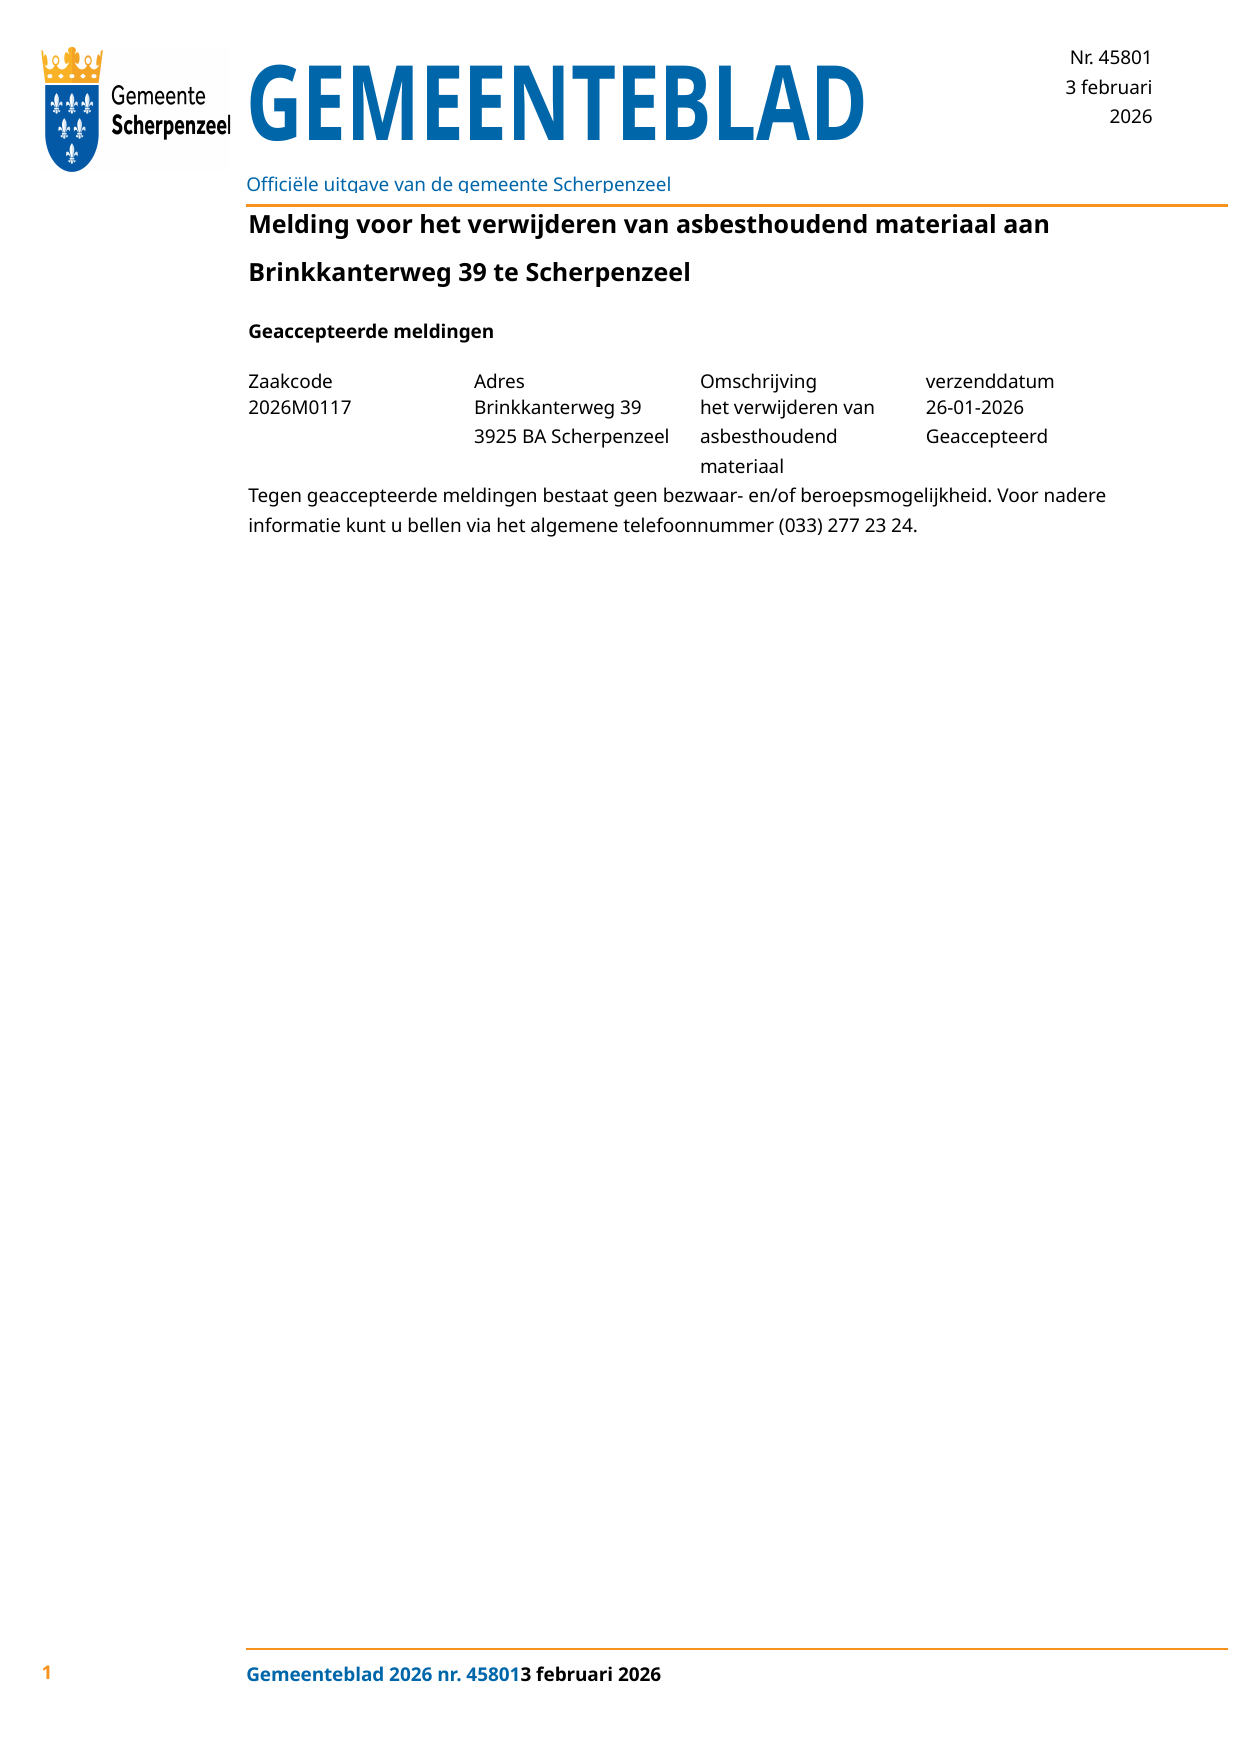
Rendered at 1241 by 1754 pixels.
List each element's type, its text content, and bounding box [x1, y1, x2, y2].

text Tegen geaccepteerde meldingen bestaat geen bezwaar- en/of beroepsmogelijkheid. Voor nadere informatie kunt u bellen via het algemene telefoonnummer (033) 277 23 24. [248, 482, 1152, 538]
text Geaccepteerde meldingen [248, 318, 1152, 344]
table_cell het verwijderen van asbesthoudend materiaal [700, 394, 926, 479]
table_header Adres [474, 369, 700, 394]
picture [41, 47, 231, 172]
table_header Omschrijving [700, 369, 926, 394]
table_cell Brinkkanterweg 39 3925 BA Scherpenzeel [474, 394, 700, 479]
table_header Zaakcode [248, 369, 474, 394]
table_cell 2026M0117 [248, 394, 474, 479]
table_cell 26-01-2026 Geaccepteerd [926, 394, 1152, 479]
text Melding voor het verwijderen van asbesthoudend materiaal aan Brinkkanterweg 39 te Scherpenzeel [248, 207, 1152, 288]
table_header verzenddatum [926, 369, 1152, 394]
